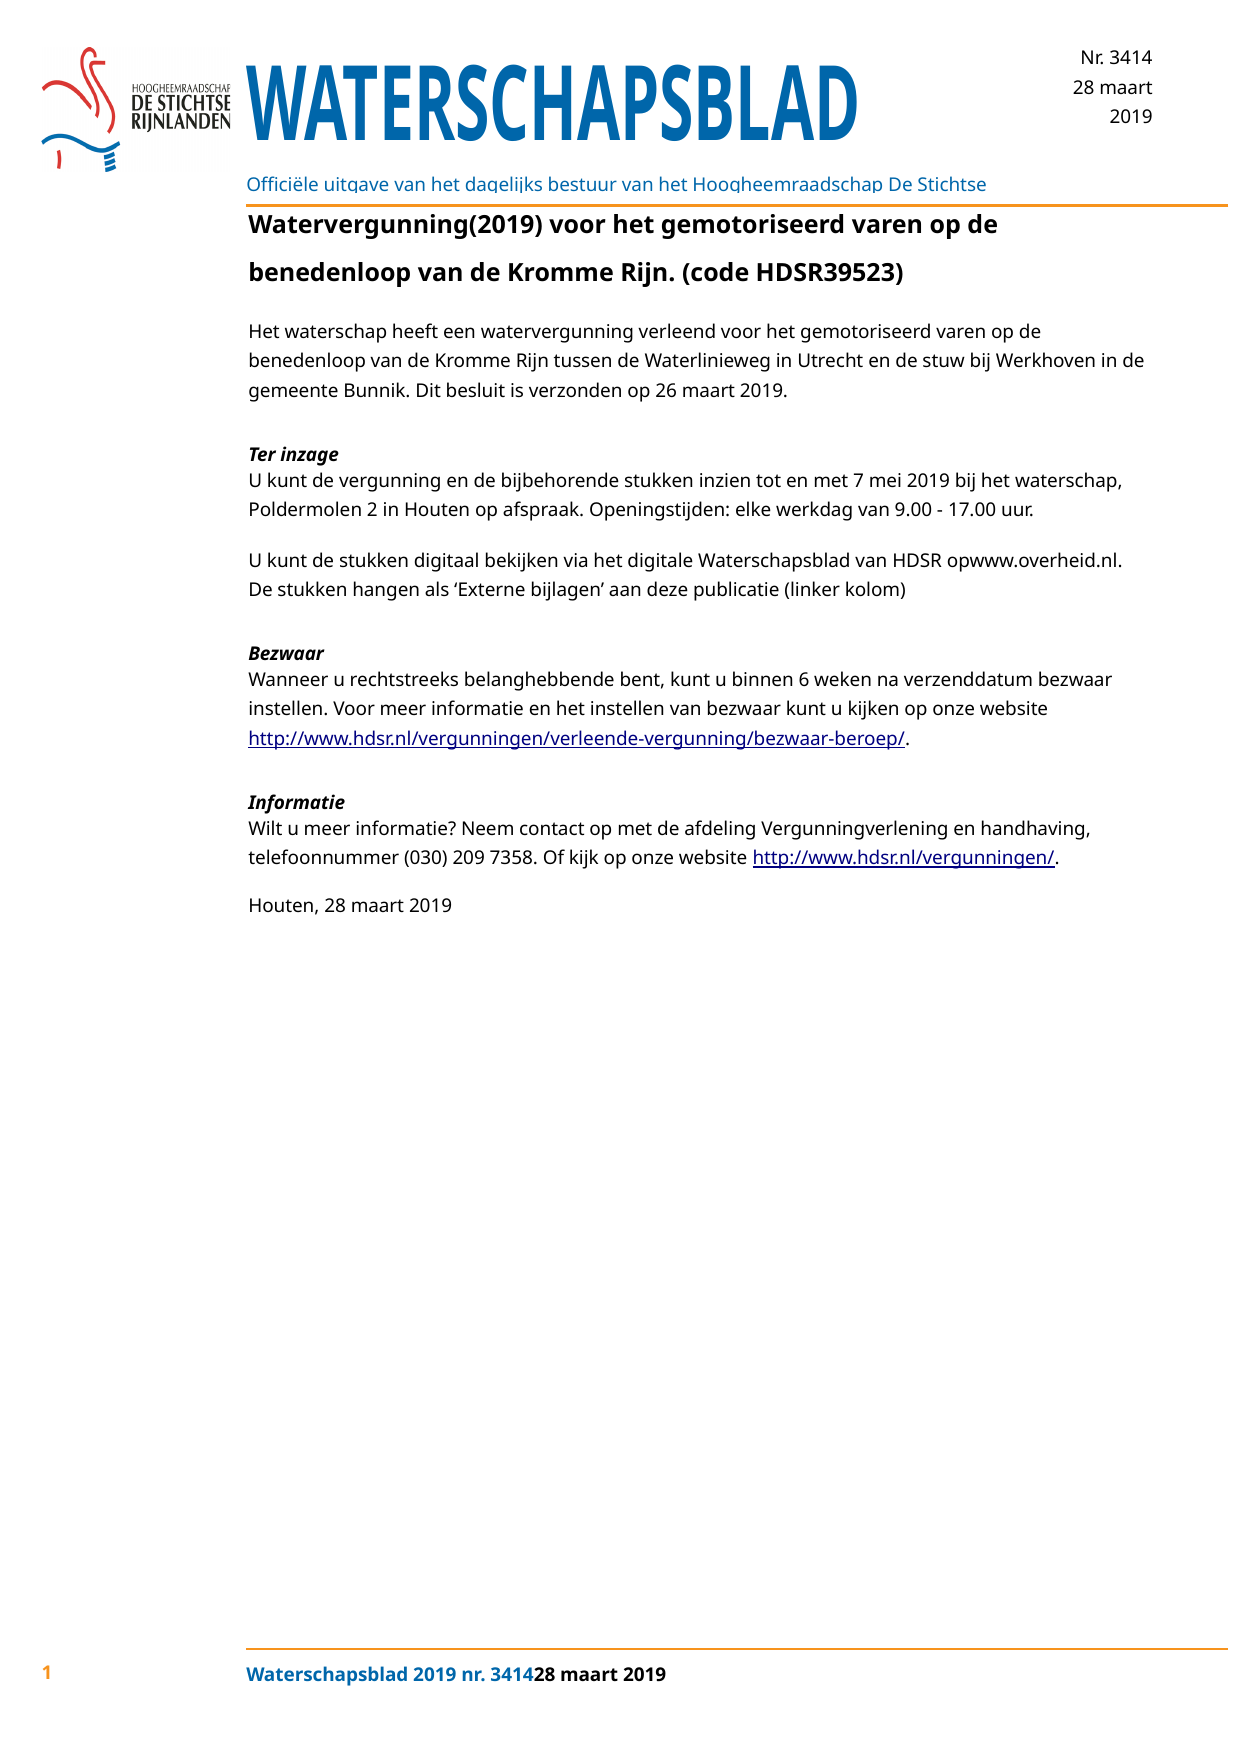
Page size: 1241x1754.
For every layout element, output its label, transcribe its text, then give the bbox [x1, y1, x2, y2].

text Informatie [248, 789, 1152, 815]
text Het waterschap heeft een watervergunning verleend voor het gemotoriseerd varen op de benedenloop van de Kromme Rijn tussen de Waterlinieweg in Utrecht en de stuw bij Werkhoven in de gemeente Bunnik. Dit besluit is verzonden op 26 maart 2019. [248, 318, 1152, 403]
text Wanneer u rechtstreeks belanghebbende bent, kunt u binnen 6 weken na verzenddatum bezwaar instellen. Voor meer informatie en het instellen van bezwaar kunt u kijken op onze website http://www.hdsr.nl/vergunningen/verleende-vergunning/bezwaar-beroep/. [248, 666, 1152, 751]
text Watervergunning(2019) voor het gemotoriseerd varen op de benedenloop van de Kromme Rijn. (code HDSR39523) [248, 207, 1152, 288]
picture [41, 47, 231, 172]
text Ter inzage [248, 441, 1152, 467]
text Houten, 28 maart 2019 [248, 892, 1152, 918]
text U kunt de vergunning en de bijbehorende stukken inzien tot en met 7 mei 2019 bij het waterschap, Poldermolen 2 in Houten op afspraak. Openingstijden: elke werkdag van 9.00 - 17.00 uur. [248, 467, 1152, 522]
text U kunt de stukken digitaal bekijken via het digitale Waterschapsblad van HDSR opwww.overheid.nl. De stukken hangen als ‘Externe bijlagen’ aan deze publicatie (linker kolom) [248, 547, 1152, 602]
text Wilt u meer informatie? Neem contact op met de afdeling Vergunningverlening en handhaving, telefoonnummer (030) 209 7358. Of kijk op onze website http://www.hdsr.nl/vergunningen/. [248, 815, 1152, 870]
text Bezwaar [248, 640, 1152, 666]
